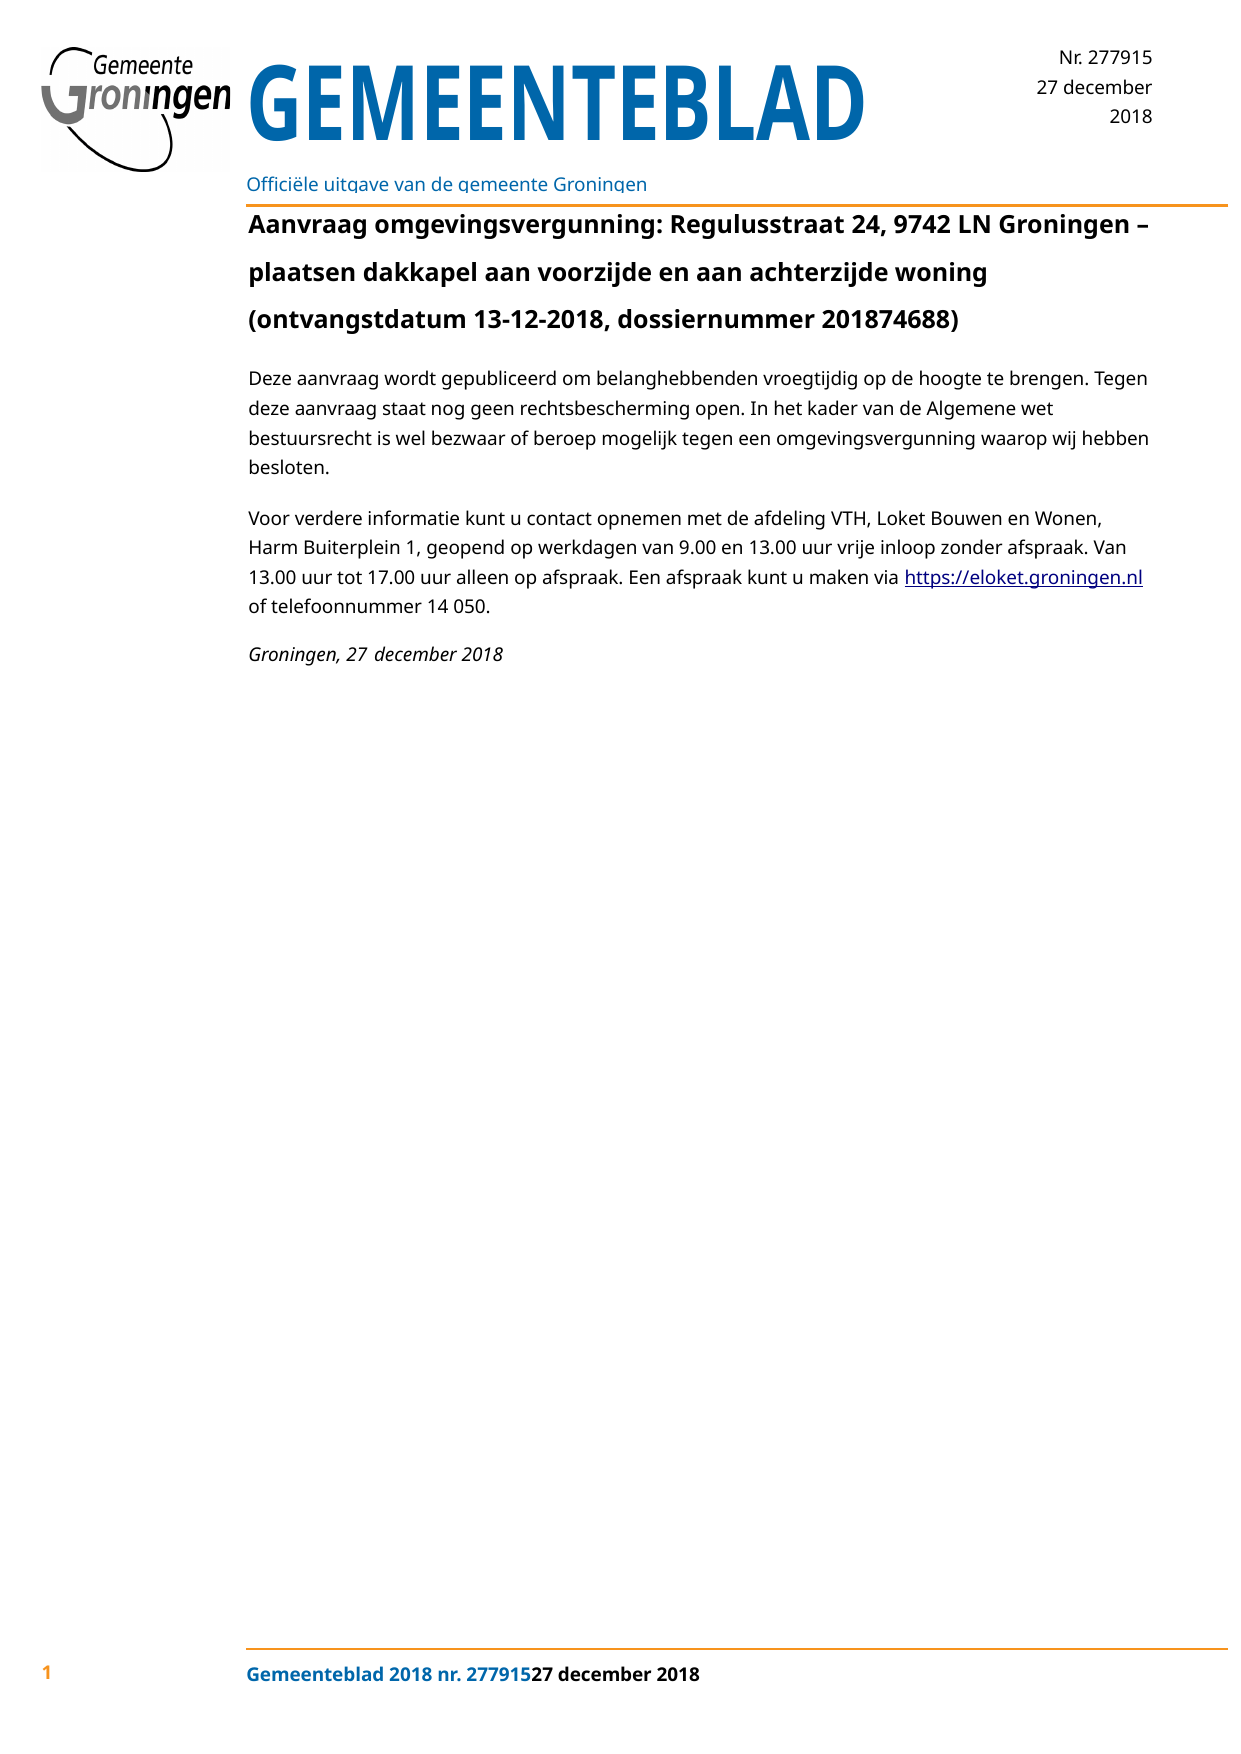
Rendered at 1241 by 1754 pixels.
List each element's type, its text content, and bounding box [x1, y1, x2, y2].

text Aanvraag omgevingsvergunning: Regulusstraat 24, 9742 LN Groningen – plaatsen dakkapel aan voorzijde en aan achterzijde woning (ontvangstdatum 13-12-2018, dossiernummer 201874688) [248, 207, 1152, 336]
text Deze aanvraag wordt gepubliceerd om belanghebbenden vroegtijdig op de hoogte te brengen. Tegen deze aanvraag staat nog geen rechtsbescherming open. In het kader van de Algemene wet bestuursrecht is wel bezwaar of beroep mogelijk tegen een omgevingsvergunning waarop wij hebben besloten. [248, 366, 1152, 480]
text Groningen, 27 december 2018 [248, 641, 1152, 667]
text Voor verdere informatie kunt u contact opnemen met de afdeling VTH, Loket Bouwen en Wonen, Harm Buiterplein 1, geopend op werkdagen van 9.00 en 13.00 uur vrije inloop zonder afspraak. Van 13.00 uur tot 17.00 uur alleen op afspraak. Een afspraak kunt u maken via https://eloket.groningen.nl of telefoonnummer 14 050. [248, 505, 1152, 619]
picture [41, 47, 231, 172]
